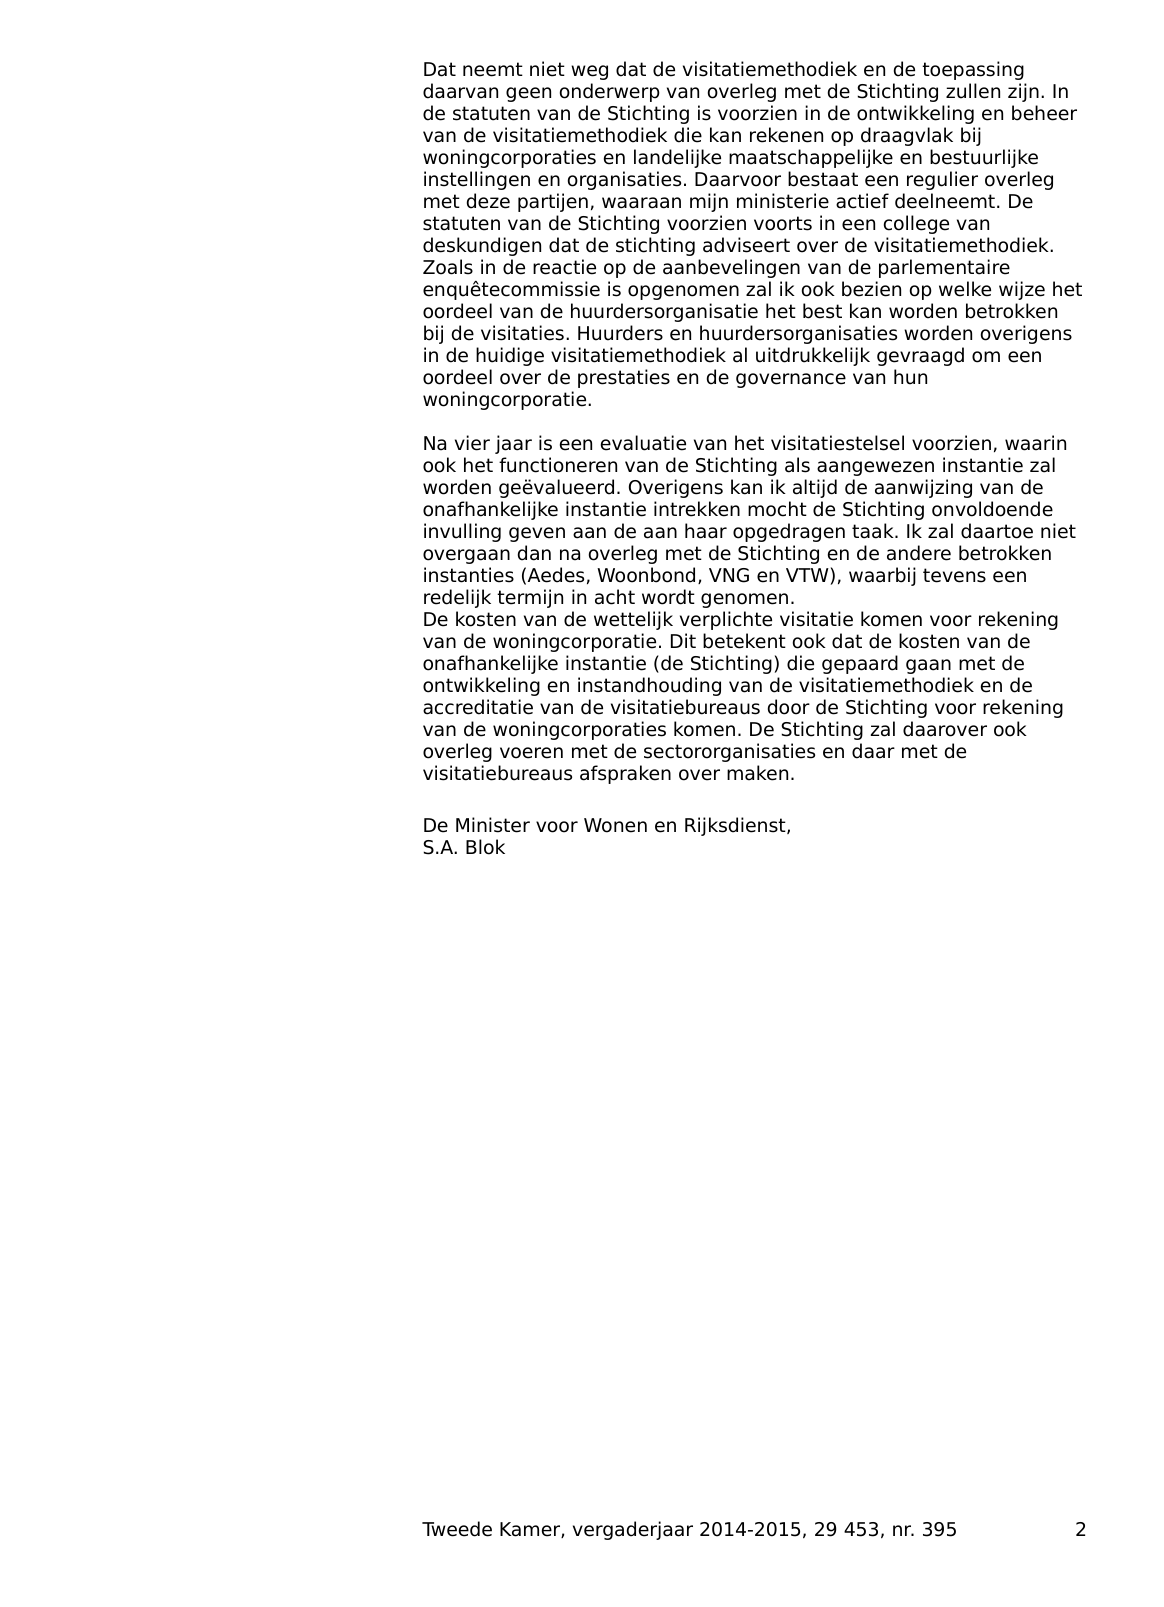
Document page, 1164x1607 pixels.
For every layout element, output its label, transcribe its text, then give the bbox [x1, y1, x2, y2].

text De Minister voor Wonen en Rijksdienst, S.A. Blok [422, 814, 1087, 858]
text Dat neemt niet weg dat de visitatiemethodiek en de toepassing daarvan geen onderwerp van overleg met de Stichting zullen zijn. In de statuten van de Stichting is voorzien in de ontwikkeling en beheer van de visitatiemethodiek die kan rekenen op draagvlak bij woningcorporaties en landelijke maatschappelijke en bestuurlijke instellingen en organisaties. Daarvoor bestaat een regulier overleg met deze partijen, waaraan mijn ministerie actief deelneemt. De statuten van de Stichting voorzien voorts in een college van deskundigen dat de stichting adviseert over de visitatiemethodiek. Zoals in de reactie op de aanbevelingen van de parlementaire enquêtecommissie is opgenomen zal ik ook bezien op welke wijze het oordeel van de huurdersorganisatie het best kan worden betrokken bij de visitaties. Huurders en huurdersorganisaties worden overigens in de huidige visitatiemethodiek al uitdrukkelijk gevraagd om een oordeel over de prestaties en de governance van hun woningcorporatie. [422, 59, 1087, 411]
text Na vier jaar is een evaluatie van het visitatiestelsel voorzien, waarin ook het functioneren van de Stichting als aangewezen instantie zal worden geëvalueerd. Overigens kan ik altijd de aanwijzing van de onafhankelijke instantie intrekken mocht de Stichting onvoldoende invulling geven aan de aan haar opgedragen taak. Ik zal daartoe niet overgaan dan na overleg met de Stichting en de andere betrokken instanties (Aedes, Woonbond, VNG en VTW), waarbij tevens een redelijk termijn in acht wordt genomen. [422, 433, 1087, 609]
text De kosten van de wettelijk verplichte visitatie komen voor rekening van de woningcorporatie. Dit betekent ook dat de kosten van de onafhankelijke instantie (de Stichting) die gepaard gaan met de ontwikkeling en instandhouding van de visitatiemethodiek en de accreditatie van de visitatiebureaus door de Stichting voor rekening van de woningcorporaties komen. De Stichting zal daarover ook overleg voeren met de sectororganisaties en daar met de visitatiebureaus afspraken over maken. [422, 609, 1087, 784]
